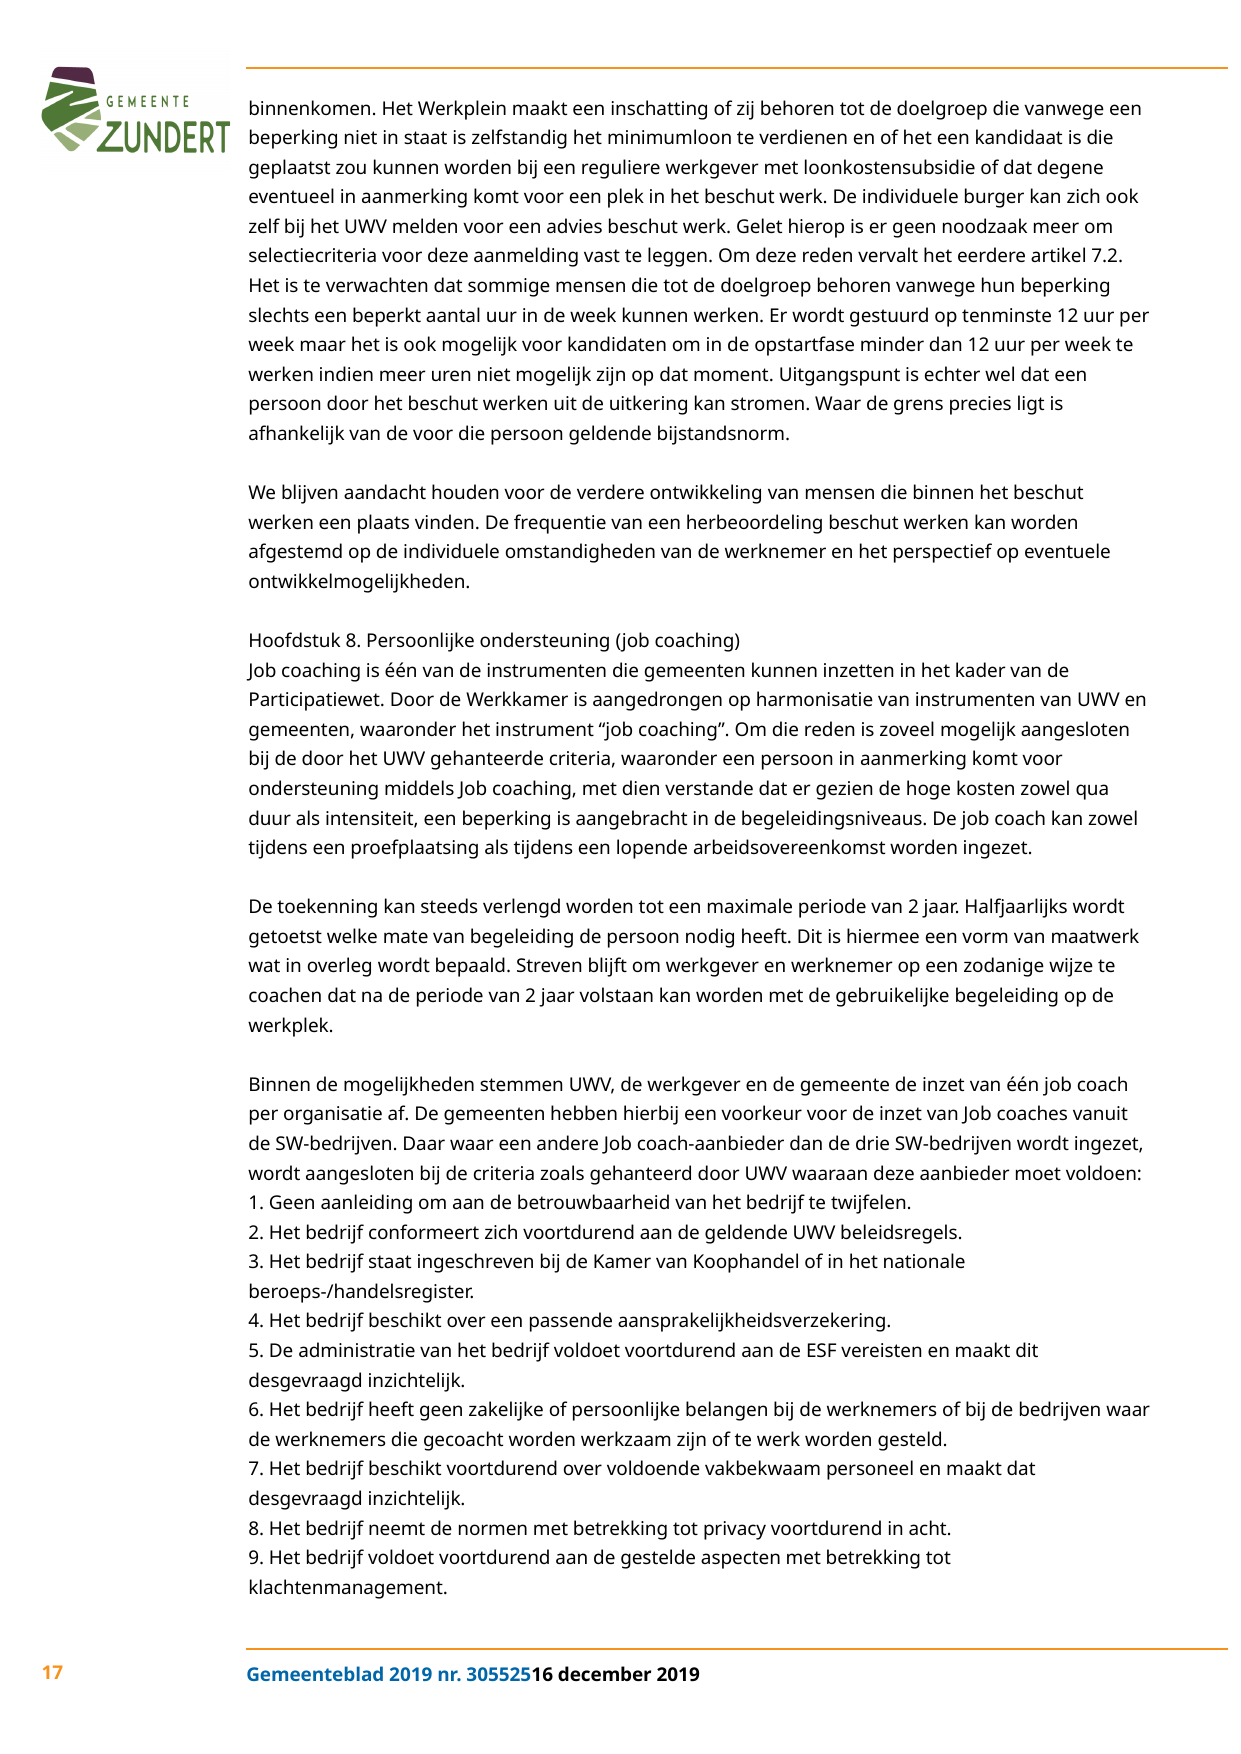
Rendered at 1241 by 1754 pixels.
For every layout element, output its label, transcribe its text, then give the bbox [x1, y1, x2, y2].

text 7. Het bedrijf beschikt voortdurend over voldoende vakbekwaam personeel en maakt dat desgevraagd inzichtelijk. [248, 1456, 1152, 1511]
picture [41, 47, 231, 172]
text Binnen de mogelijkheden stemmen UWV, de werkgever en de gemeente de inzet van één job coach per organisatie af. De gemeenten hebben hierbij een voorkeur voor de inzet van Job coaches vanuit de SW-bedrijven. Daar waar een andere Job coach-aanbieder dan de drie SW-bedrijven wordt ingezet, wordt aangesloten bij de criteria zoals gehanteerd door UWV waaraan deze aanbieder moet voldoen: [248, 1071, 1152, 1186]
text 5. De administratie van het bedrijf voldoet voortdurend aan de ESF vereisten en maakt dit desgevraagd inzichtelijk. [248, 1337, 1152, 1393]
text 6. Het bedrijf heeft geen zakelijke of persoonlijke belangen bij de werknemers of bij de bedrijven waar de werknemers die gecoacht worden werkzaam zijn of te werk worden gesteld. [248, 1396, 1152, 1452]
text 4. Het bedrijf beschikt over een passende aansprakelijkheidsverzekering. [248, 1308, 1152, 1333]
text Job coaching is één van de instrumenten die gemeenten kunnen inzetten in het kader van de Participatiewet. Door de Werkkamer is aangedrongen op harmonisatie van instrumenten van UWV en gemeenten, waaronder het instrument “job coaching”. Om die reden is zoveel mogelijk aangesloten bij de door het UWV gehanteerde criteria, waaronder een persoon in aanmerking komt voor ondersteuning middels Job coaching, met dien verstande dat er gezien de hoge kosten zowel qua duur als intensiteit, een beperking is aangebracht in de begeleidingsniveaus. De job coach kan zowel tijdens een proefplaatsing als tijdens een lopende arbeidsovereenkomst worden ingezet. [248, 657, 1152, 860]
text 9. Het bedrijf voldoet voortdurend aan de gestelde aspecten met betrekking tot klachtenmanagement. [248, 1544, 1152, 1600]
text Het is te verwachten dat sommige mensen die tot de doelgroep behoren vanwege hun beperking slechts een beperkt aantal uur in de week kunnen werken. Er wordt gestuurd op tenminste 12 uur per week maar het is ook mogelijk voor kandidaten om in de opstartfase minder dan 12 uur per week te werken indien meer uren niet mogelijk zijn op dat moment. Uitgangspunt is echter wel dat een persoon door het beschut werken uit de uitkering kan stromen. Waar de grens precies ligt is afhankelijk van de voor die persoon geldende bijstandsnorm. [248, 272, 1152, 446]
text 8. Het bedrijf neemt de normen met betrekking tot privacy voortdurend in acht. [248, 1515, 1152, 1541]
text 2. Het bedrijf conformeert zich voortdurend aan de geldende UWV beleidsregels. [248, 1219, 1152, 1245]
text 1. Geen aanleiding om aan de betrouwbaarheid van het bedrijf te twijfelen. [248, 1189, 1152, 1215]
text We blijven aandacht houden voor de verdere ontwikkeling van mensen die binnen het beschut werken een plaats vinden. De frequentie van een herbeoordeling beschut werken kan worden afgestemd op de individuele omstandigheden van de werknemer en het perspectief op eventuele ontwikkelmogelijkheden. [248, 479, 1152, 594]
text binnenkomen. Het Werkplein maakt een inschatting of zij behoren tot de doelgroep die vanwege een beperking niet in staat is zelfstandig het minimumloon te verdienen en of het een kandidaat is die geplaatst zou kunnen worden bij een reguliere werkgever met loonkostensubsidie of dat degene eventueel in aanmerking komt voor een plek in het beschut werk. De individuele burger kan zich ook zelf bij het UWV melden voor een advies beschut werk. Gelet hierop is er geen noodzaak meer om selectiecriteria voor deze aanmelding vast te leggen. Om deze reden vervalt het eerdere artikel 7.2. [248, 95, 1152, 268]
text 3. Het bedrijf staat ingeschreven bij de Kamer van Koophandel of in het nationale beroeps-/handelsregister. [248, 1248, 1152, 1304]
text De toekenning kan steeds verlengd worden tot een maximale periode van 2 jaar. Halfjaarlijks wordt getoetst welke mate van begeleiding de persoon nodig heeft. Dit is hiermee een vorm van maatwerk wat in overleg wordt bepaald. Streven blijft om werkgever en werknemer op een zodanige wijze te coachen dat na de periode van 2 jaar volstaan kan worden met de gebruikelijke begeleiding op de werkplek. [248, 893, 1152, 1038]
text Hoofdstuk 8. Persoonlijke ondersteuning (job coaching) [248, 627, 1152, 653]
